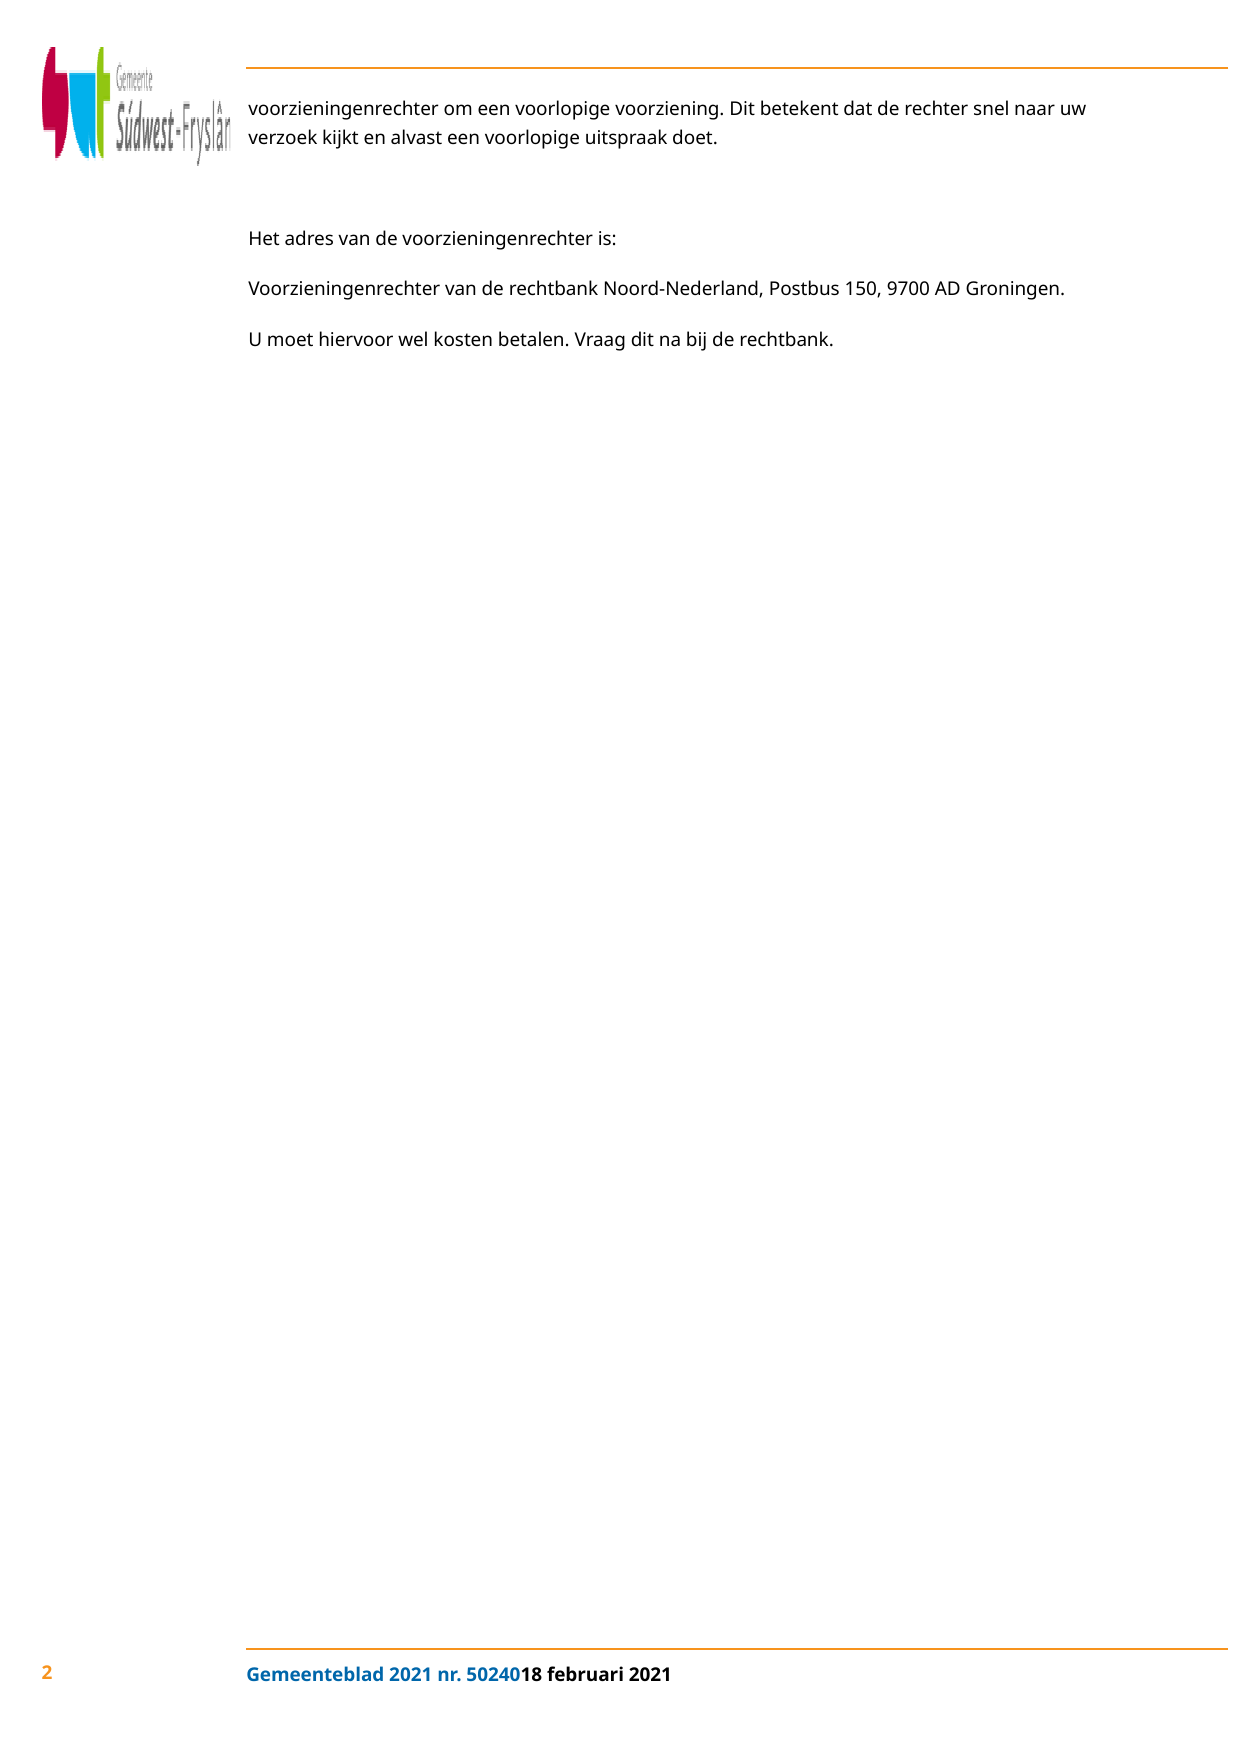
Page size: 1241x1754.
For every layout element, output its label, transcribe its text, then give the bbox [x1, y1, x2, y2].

text Voorzieningenrechter van de rechtbank Noord-Nederland, Postbus 150, 9700 AD Groningen. [248, 276, 1152, 301]
text Het adres van de voorzieningenrechter is: [248, 225, 1152, 251]
text U moet hiervoor wel kosten betalen. Vraag dit na bij de rechtbank. [248, 326, 1152, 352]
picture [41, 47, 231, 172]
text voorzieningenrechter om een voorlopige voorziening. Dit betekent dat de rechter snel naar uw verzoek kijkt en alvast een voorlopige uitspraak doet. [248, 95, 1152, 150]
